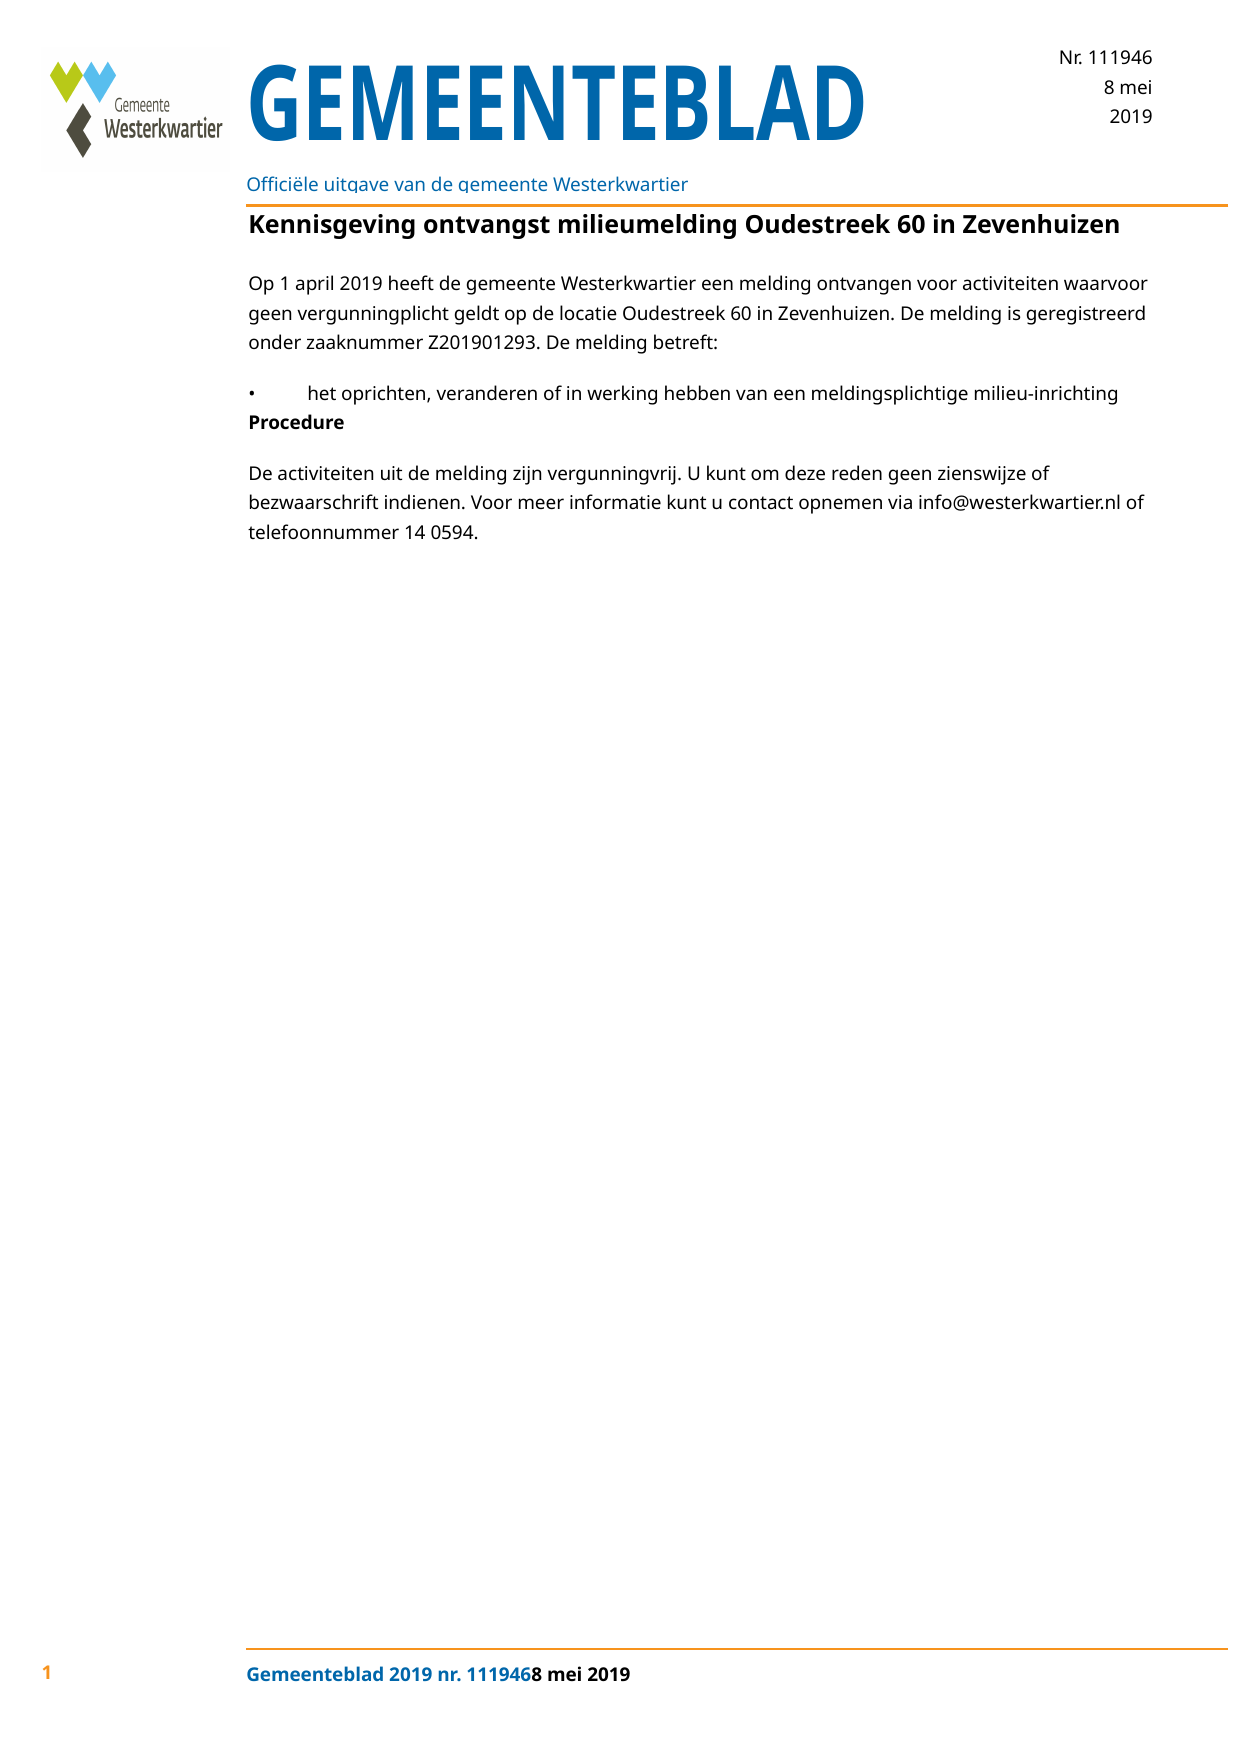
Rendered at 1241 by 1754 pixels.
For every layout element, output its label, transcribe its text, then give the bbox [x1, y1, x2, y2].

text De activiteiten uit de melding zijn vergunningvrij. U kunt om deze reden geen zienswijze of bezwaarschrift indienen. Voor meer informatie kunt u contact opnemen via info@westerkwartier.nl of telefoonnummer 14 0594. [248, 460, 1152, 545]
text Op 1 april 2019 heeft de gemeente Westerkwartier een melding ontvangen voor activiteiten waarvoor geen vergunningplicht geldt op de locatie Oudestreek 60 in Zevenhuizen. De melding is geregistreerd onder zaaknummer Z201901293. De melding betreft: [248, 270, 1152, 355]
list het oprichten, veranderen of in werking hebben van een meldingsplichtige milieu-inrichting [248, 380, 1152, 406]
picture [41, 47, 231, 172]
text Kennisgeving ontvangst milieumelding Oudestreek 60 in Zevenhuizen [248, 207, 1152, 241]
text Procedure [248, 409, 1152, 435]
